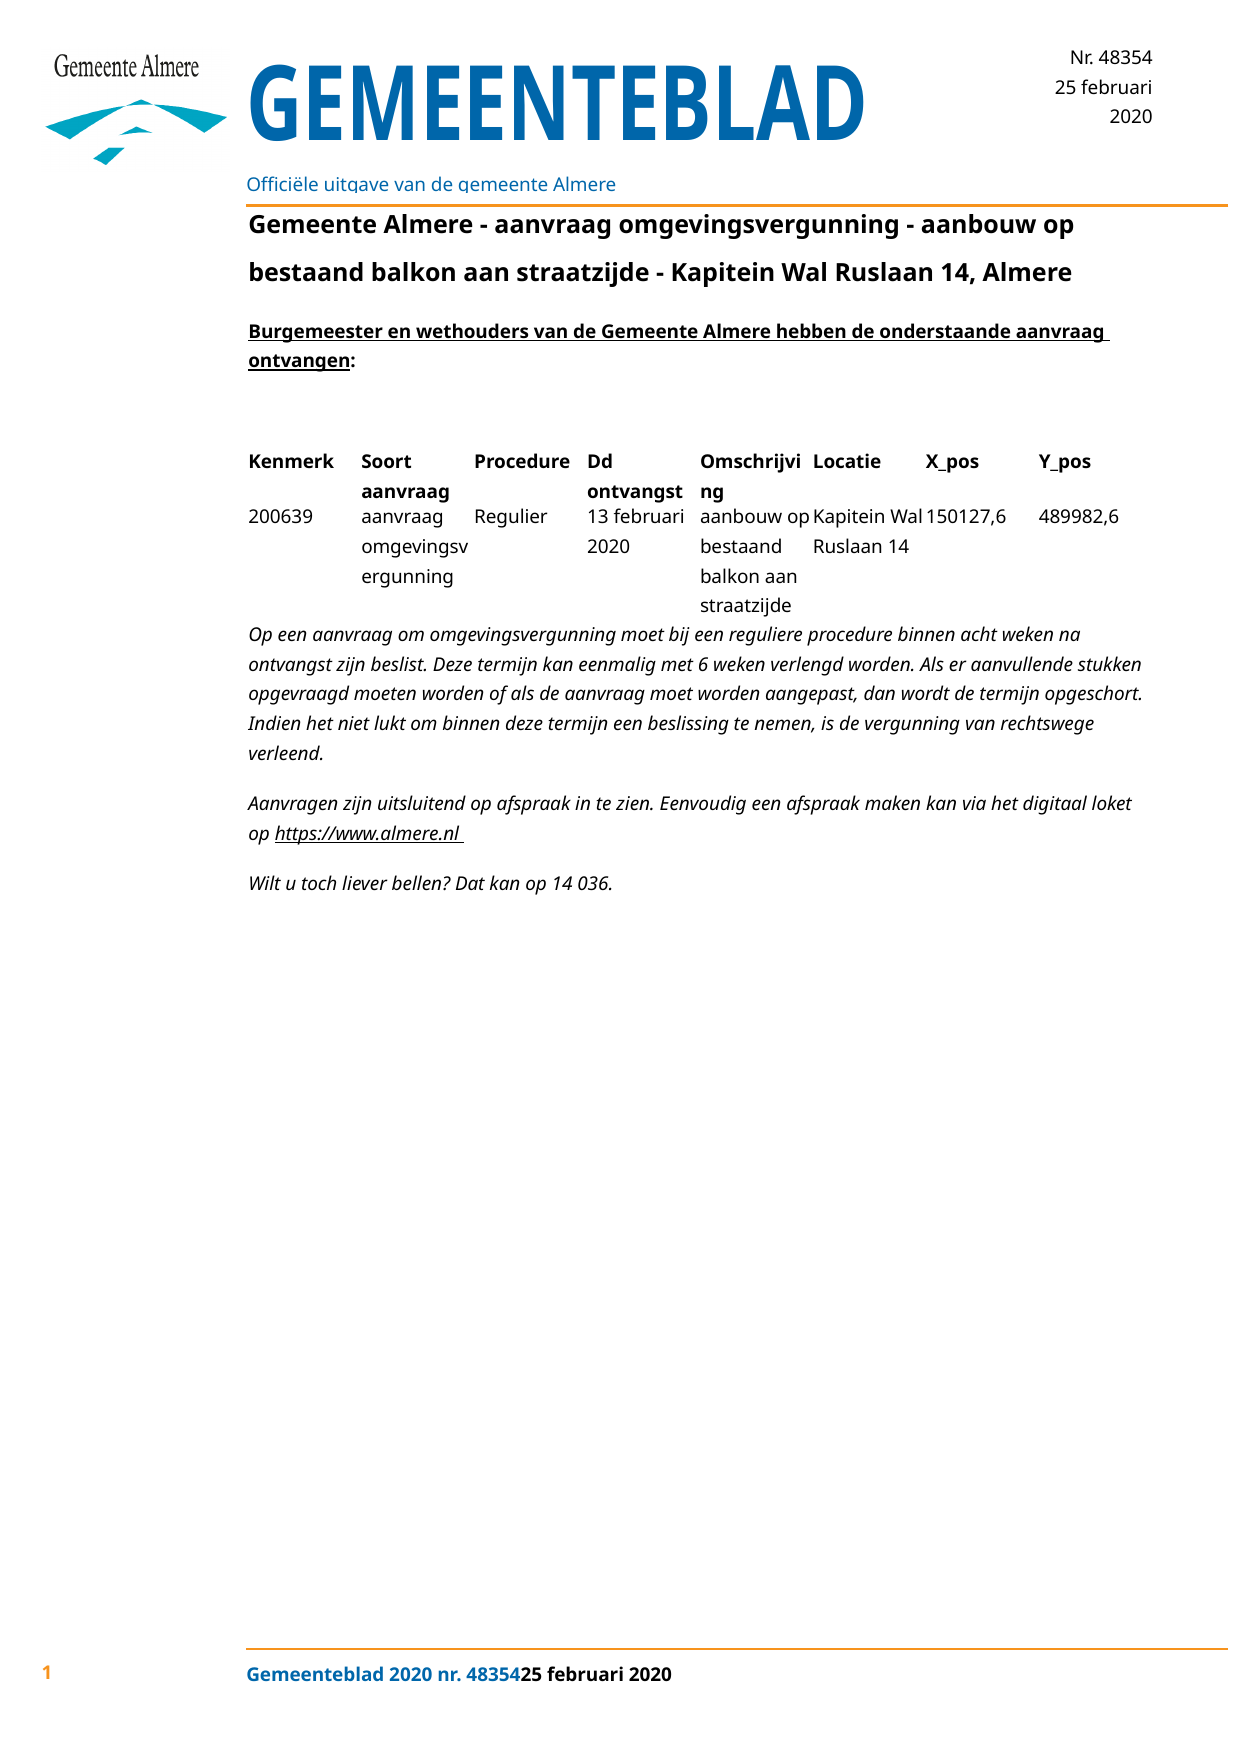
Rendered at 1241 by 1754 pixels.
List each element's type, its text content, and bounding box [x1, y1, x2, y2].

table_header Y_pos [1039, 449, 1152, 504]
table_cell 150127,6 [926, 504, 1038, 618]
table_header Omschrijving [700, 449, 813, 504]
text Aanvragen zijn uitsluitend op afspraak in te zien. Eenvoudig een afspraak maken kan via het digitaal loket op https://www.almere.nl [248, 790, 1152, 846]
table_header Soort aanvraag [361, 449, 474, 504]
picture [41, 47, 231, 172]
table_cell Regulier [474, 504, 587, 618]
table_header X_pos [926, 449, 1038, 504]
table_cell 200639 [248, 504, 361, 618]
table_header Kenmerk [248, 449, 361, 504]
table_header Dd ontvangst [587, 449, 700, 504]
table_cell Kapitein Wal Ruslaan 14 [813, 504, 926, 618]
text Gemeente Almere - aanvraag omgevingsvergunning - aanbouw op bestaand balkon aan straatzijde - Kapitein Wal Ruslaan 14, Almere [248, 207, 1152, 288]
table_header Procedure [474, 449, 587, 504]
text Wilt u toch liever bellen? Dat kan op 14 036. [248, 870, 1152, 896]
text Burgemeester en wethouders van de Gemeente Almere hebben de onderstaande aanvraag ontvangen: [248, 318, 1152, 373]
table_cell 489982,6 [1039, 504, 1152, 618]
table_cell aanvraag omgevingsvergunning [361, 504, 474, 618]
table_header Locatie [813, 449, 926, 504]
table_cell 13 februari 2020 [587, 504, 700, 618]
text Op een aanvraag om omgevingsvergunning moet bij een reguliere procedure binnen acht weken na ontvangst zijn beslist. Deze termijn kan eenmalig met 6 weken verlengd worden. Als er aanvullende stukken opgevraagd moeten worden of als de aanvraag moet worden aangepast, dan wordt de termijn opgeschort. Indien het niet lukt om binnen deze termijn een beslissing te nemen, is de vergunning van rechtswege verleend. [248, 621, 1152, 766]
table_cell aanbouw op bestaand balkon aan straatzijde [700, 504, 813, 618]
